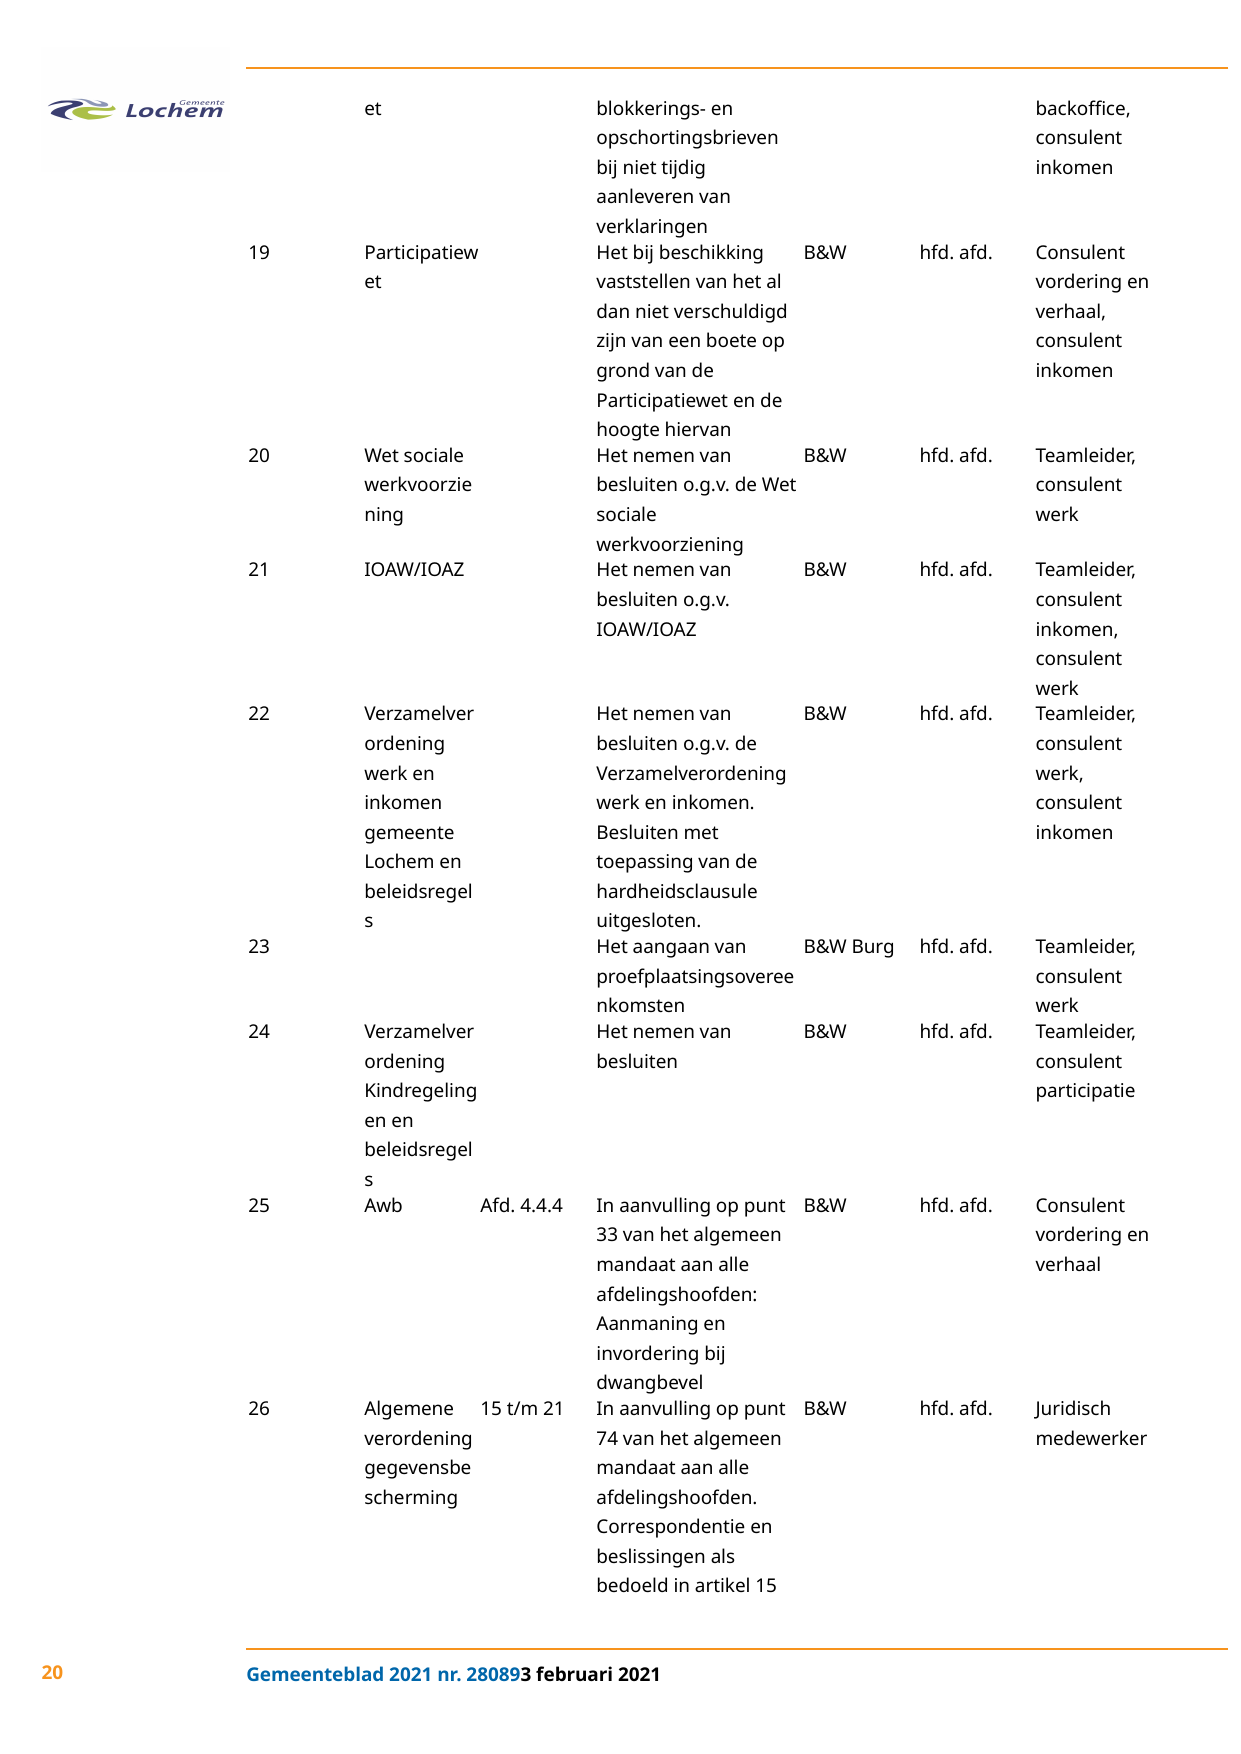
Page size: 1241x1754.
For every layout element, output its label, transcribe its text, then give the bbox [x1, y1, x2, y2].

table_cell B&W [803, 1192, 919, 1395]
table_cell Het bij beschikking vaststellen van het al dan niet verschuldigd zijn van een boete op grond van de Participatiewet en de hoogte hiervan [596, 239, 803, 442]
table_cell [803, 95, 919, 239]
table_cell 23 [248, 934, 364, 1018]
table_cell hfd. afd. [919, 701, 1035, 933]
table_cell Juridisch medewerker [1035, 1395, 1152, 1598]
table_cell [248, 95, 364, 239]
table_cell 25 [248, 1192, 364, 1395]
table_cell Het nemen van besluiten [596, 1018, 803, 1192]
table_cell Afd. 4.4.4 [480, 1192, 596, 1395]
table_cell et [364, 95, 480, 239]
table_cell In aanvulling op punt 33 van het algemeen mandaat aan alle afdelingshoofden: Aanmaning en invordering bij dwangbevel [596, 1192, 803, 1395]
table_cell B&W [803, 239, 919, 442]
table_cell Participatiewet [364, 239, 480, 442]
table_cell Teamleider, consulent werk [1035, 442, 1152, 557]
table_cell In aanvulling op punt 74 van het algemeen mandaat aan alle afdelingshoofden. Correspondentie en beslissingen als bedoeld in artikel 15 [596, 1395, 803, 1598]
table_cell Het aangaan van proefplaatsingsovereenkomsten [596, 934, 803, 1018]
table_cell Awb [364, 1192, 480, 1395]
table_cell IOAW/IOAZ [364, 557, 480, 701]
table_cell Verzamelverordening Kindregelingen en beleidsregels [364, 1018, 480, 1192]
table_cell hfd. afd. [919, 1192, 1035, 1395]
table_cell B&W [803, 442, 919, 557]
table_cell Algemene verordening gegevensbescherming [364, 1395, 480, 1598]
table_cell [480, 557, 596, 701]
table_cell [480, 701, 596, 933]
table_cell hfd. afd. [919, 442, 1035, 557]
table_cell Verzamelverordening werk en inkomen gemeente Lochem en beleidsregels [364, 701, 480, 933]
table_cell 26 [248, 1395, 364, 1598]
table_cell 15 t/m 21 [480, 1395, 596, 1598]
table_cell 19 [248, 239, 364, 442]
table_cell Teamleider, consulent werk [1035, 934, 1152, 1018]
table_cell blokkerings- en opschortingsbrieven bij niet tijdig aanleveren van verklaringen [596, 95, 803, 239]
table_cell Het nemen van besluiten o.g.v. de Wet sociale werkvoorziening [596, 442, 803, 557]
table_cell backoffice, consulent inkomen [1035, 95, 1152, 239]
table_cell Teamleider, consulent participatie [1035, 1018, 1152, 1192]
table_cell 24 [248, 1018, 364, 1192]
table_cell B&W Burg [803, 934, 919, 1018]
table_cell 20 [248, 442, 364, 557]
table_cell Teamleider, consulent werk, consulent inkomen [1035, 701, 1152, 933]
table_cell [480, 1018, 596, 1192]
table_cell [480, 95, 596, 239]
table_cell [364, 934, 480, 1018]
picture [41, 47, 231, 172]
table_cell Het nemen van besluiten o.g.v. de Verzamelverordening werk en inkomen. Besluiten met toepassing van de hardheidsclausule uitgesloten. [596, 701, 803, 933]
table_cell [919, 95, 1035, 239]
table_cell hfd. afd. [919, 934, 1035, 1018]
table_cell 22 [248, 701, 364, 933]
table_cell Consulent vordering en verhaal, consulent inkomen [1035, 239, 1152, 442]
table_cell Wet sociale werkvoorziening [364, 442, 480, 557]
table_cell B&W [803, 701, 919, 933]
table_cell Het nemen van besluiten o.g.v. IOAW/IOAZ [596, 557, 803, 701]
table_cell B&W [803, 1018, 919, 1192]
table_cell [480, 934, 596, 1018]
table_cell hfd. afd. [919, 557, 1035, 701]
table_cell hfd. afd. [919, 1018, 1035, 1192]
table_cell hfd. afd. [919, 1395, 1035, 1598]
table_cell [480, 442, 596, 557]
table_cell B&W [803, 557, 919, 701]
table_cell 21 [248, 557, 364, 701]
table_cell hfd. afd. [919, 239, 1035, 442]
table_cell Teamleider, consulent inkomen, consulent werk [1035, 557, 1152, 701]
table_cell Consulent vordering en verhaal [1035, 1192, 1152, 1395]
table_cell B&W [803, 1395, 919, 1598]
table_cell [480, 239, 596, 442]
